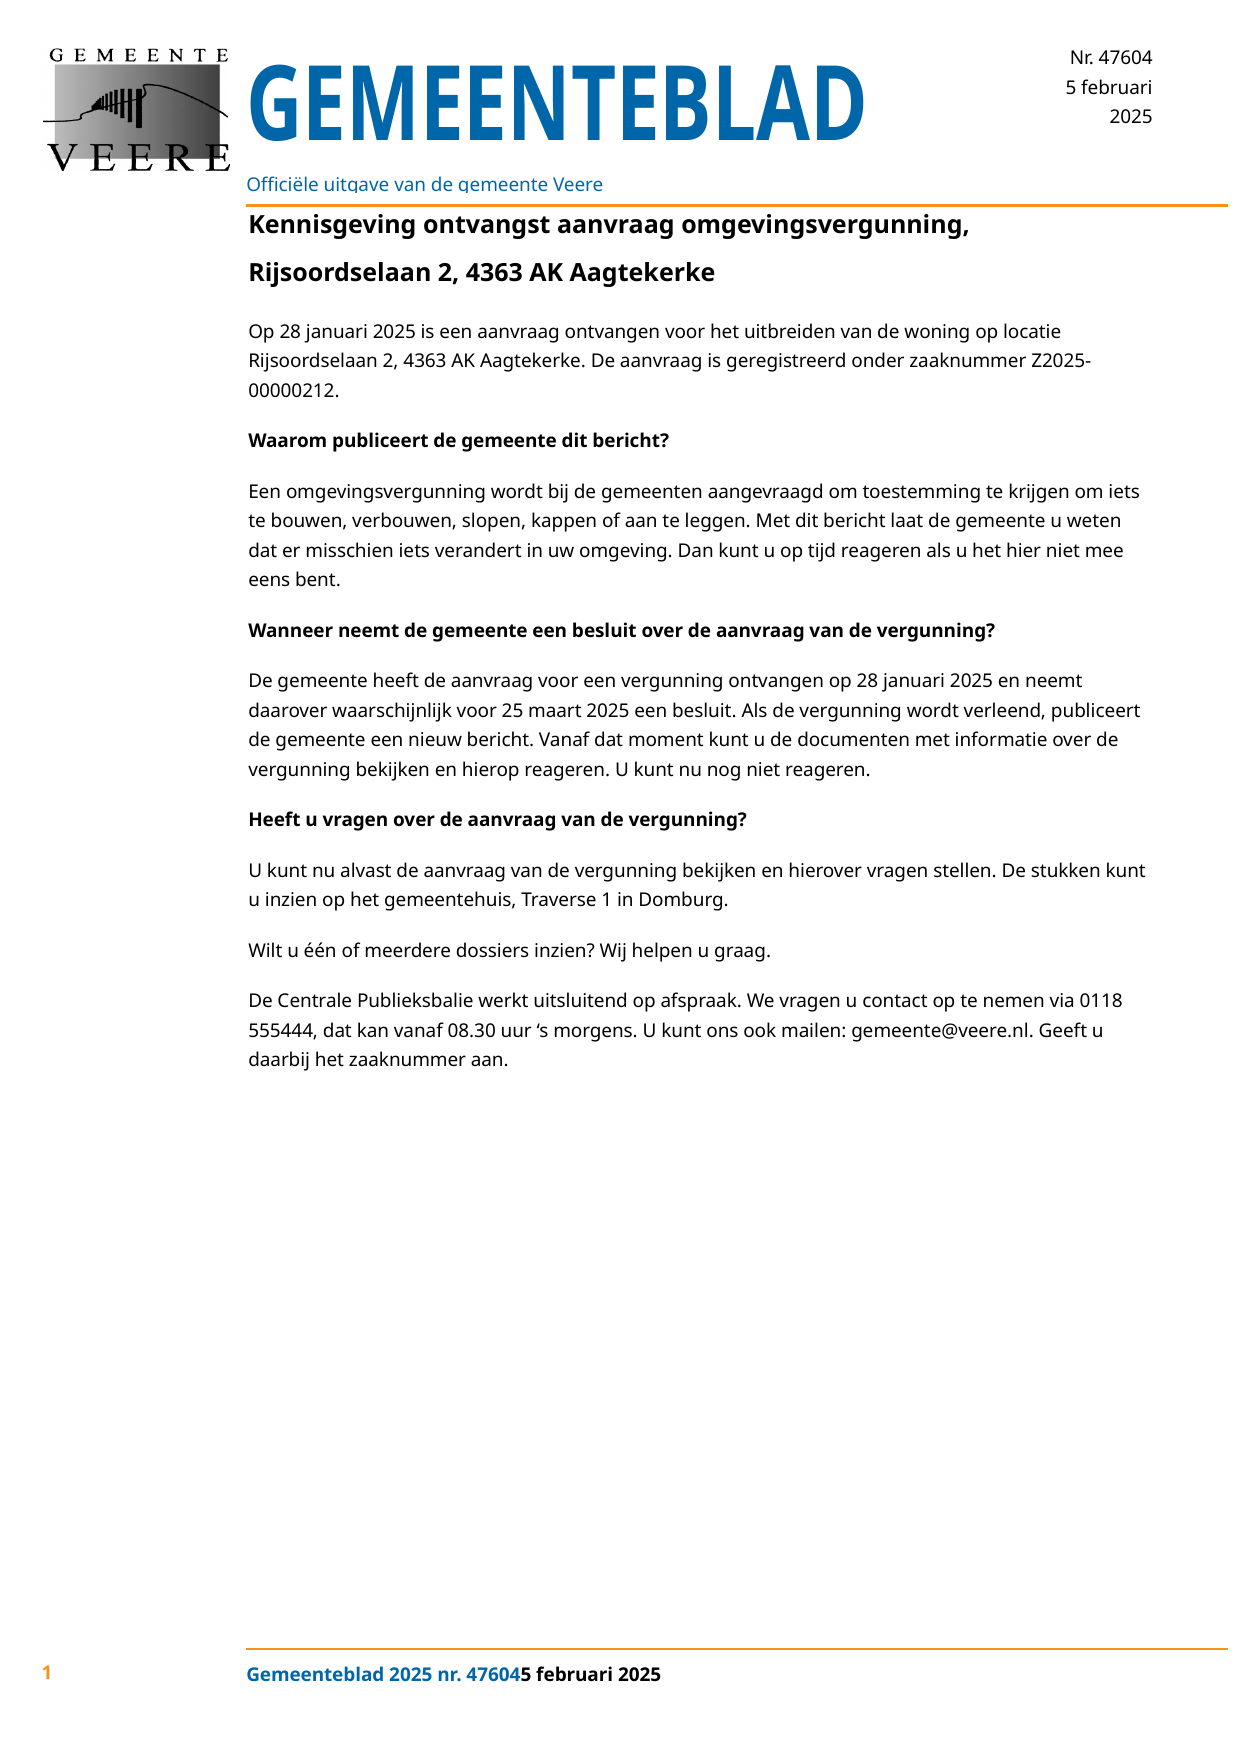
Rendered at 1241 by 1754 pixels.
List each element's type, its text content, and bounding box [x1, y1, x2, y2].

picture [41, 47, 231, 172]
text Wanneer neemt de gemeente een besluit over de aanvraag van de vergunning? [248, 617, 1152, 643]
text De Centrale Publieksbalie werkt uitsluitend op afspraak. We vragen u contact op te nemen via 0118 555444, dat kan vanaf 08.30 uur ‘s morgens. U kunt ons ook mailen: gemeente@veere.nl. Geeft u daarbij het zaaknummer aan. [248, 987, 1152, 1072]
text Waarom publiceert de gemeente dit bericht? [248, 427, 1152, 453]
text De gemeente heeft de aanvraag voor een vergunning ontvangen op 28 januari 2025 en neemt daarover waarschijnlijk voor 25 maart 2025 een besluit. Als de vergunning wordt verleend, publiceert de gemeente een nieuw bericht. Vanaf dat moment kunt u de documenten met informatie over de vergunning bekijken en hierop reageren. U kunt nu nog niet reageren. [248, 667, 1152, 782]
text U kunt nu alvast de aanvraag van de vergunning bekijken en hierover vragen stellen. De stukken kunt u inzien op het gemeentehuis, Traverse 1 in Domburg. [248, 857, 1152, 912]
text Een omgevingsvergunning wordt bij de gemeenten aangevraagd om toestemming te krijgen om iets te bouwen, verbouwen, slopen, kappen of aan te leggen. Met dit bericht laat de gemeente u weten dat er misschien iets verandert in uw omgeving. Dan kunt u op tijd reageren als u het hier niet mee eens bent. [248, 478, 1152, 592]
text Heeft u vragen over de aanvraag van de vergunning? [248, 807, 1152, 832]
text Wilt u één of meerdere dossiers inzien? Wij helpen u graag. [248, 937, 1152, 963]
text Op 28 januari 2025 is een aanvraag ontvangen voor het uitbreiden van de woning op locatie Rijsoordselaan 2, 4363 AK Aagtekerke. De aanvraag is geregistreerd onder zaaknummer Z2025-00000212. [248, 318, 1152, 403]
text Kennisgeving ontvangst aanvraag omgevingsvergunning, Rijsoordselaan 2, 4363 AK Aagtekerke [248, 207, 1152, 288]
